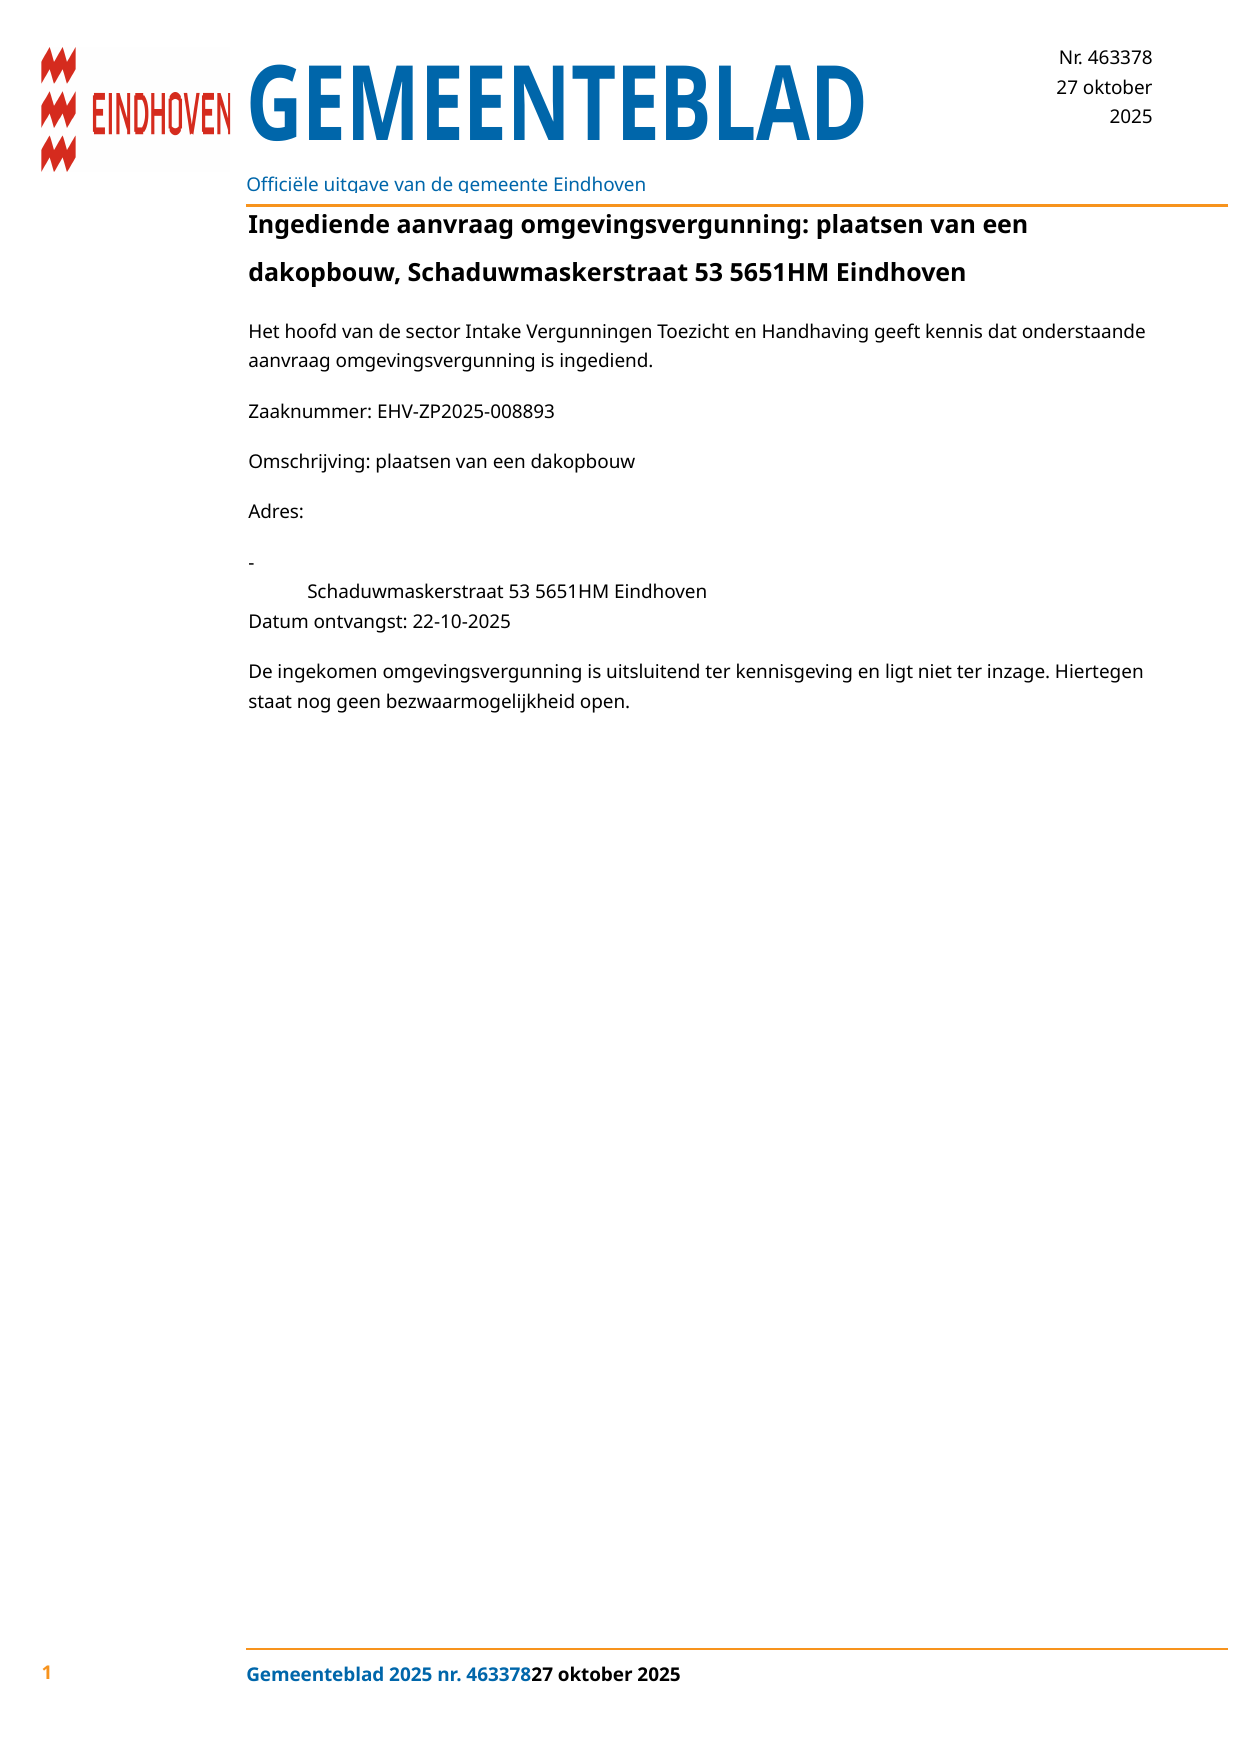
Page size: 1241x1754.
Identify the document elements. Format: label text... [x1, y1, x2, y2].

text Ingediende aanvraag omgevingsvergunning: plaatsen van een dakopbouw, Schaduwmaskerstraat 53 5651HM Eindhoven [248, 207, 1152, 288]
text Datum ontvangst: 22-10-2025 [248, 608, 1152, 634]
text De ingekomen omgevingsvergunning is uitsluitend ter kennisgeving en ligt niet ter inzage. Hiertegen staat nog geen bezwaarmogelijkheid open. [248, 659, 1152, 714]
text Het hoofd van de sector Intake Vergunningen Toezicht en Handhaving geeft kennis dat onderstaande aanvraag omgevingsvergunning is ingediend. [248, 318, 1152, 373]
text Adres: [248, 499, 1152, 524]
text Omschrijving: plaatsen van een dakopbouw [248, 448, 1152, 474]
list Schaduwmaskerstraat 53 5651HM Eindhoven [248, 579, 1152, 604]
text Zaaknummer: EHV-ZP2025-008893 [248, 398, 1152, 424]
picture [41, 47, 231, 172]
